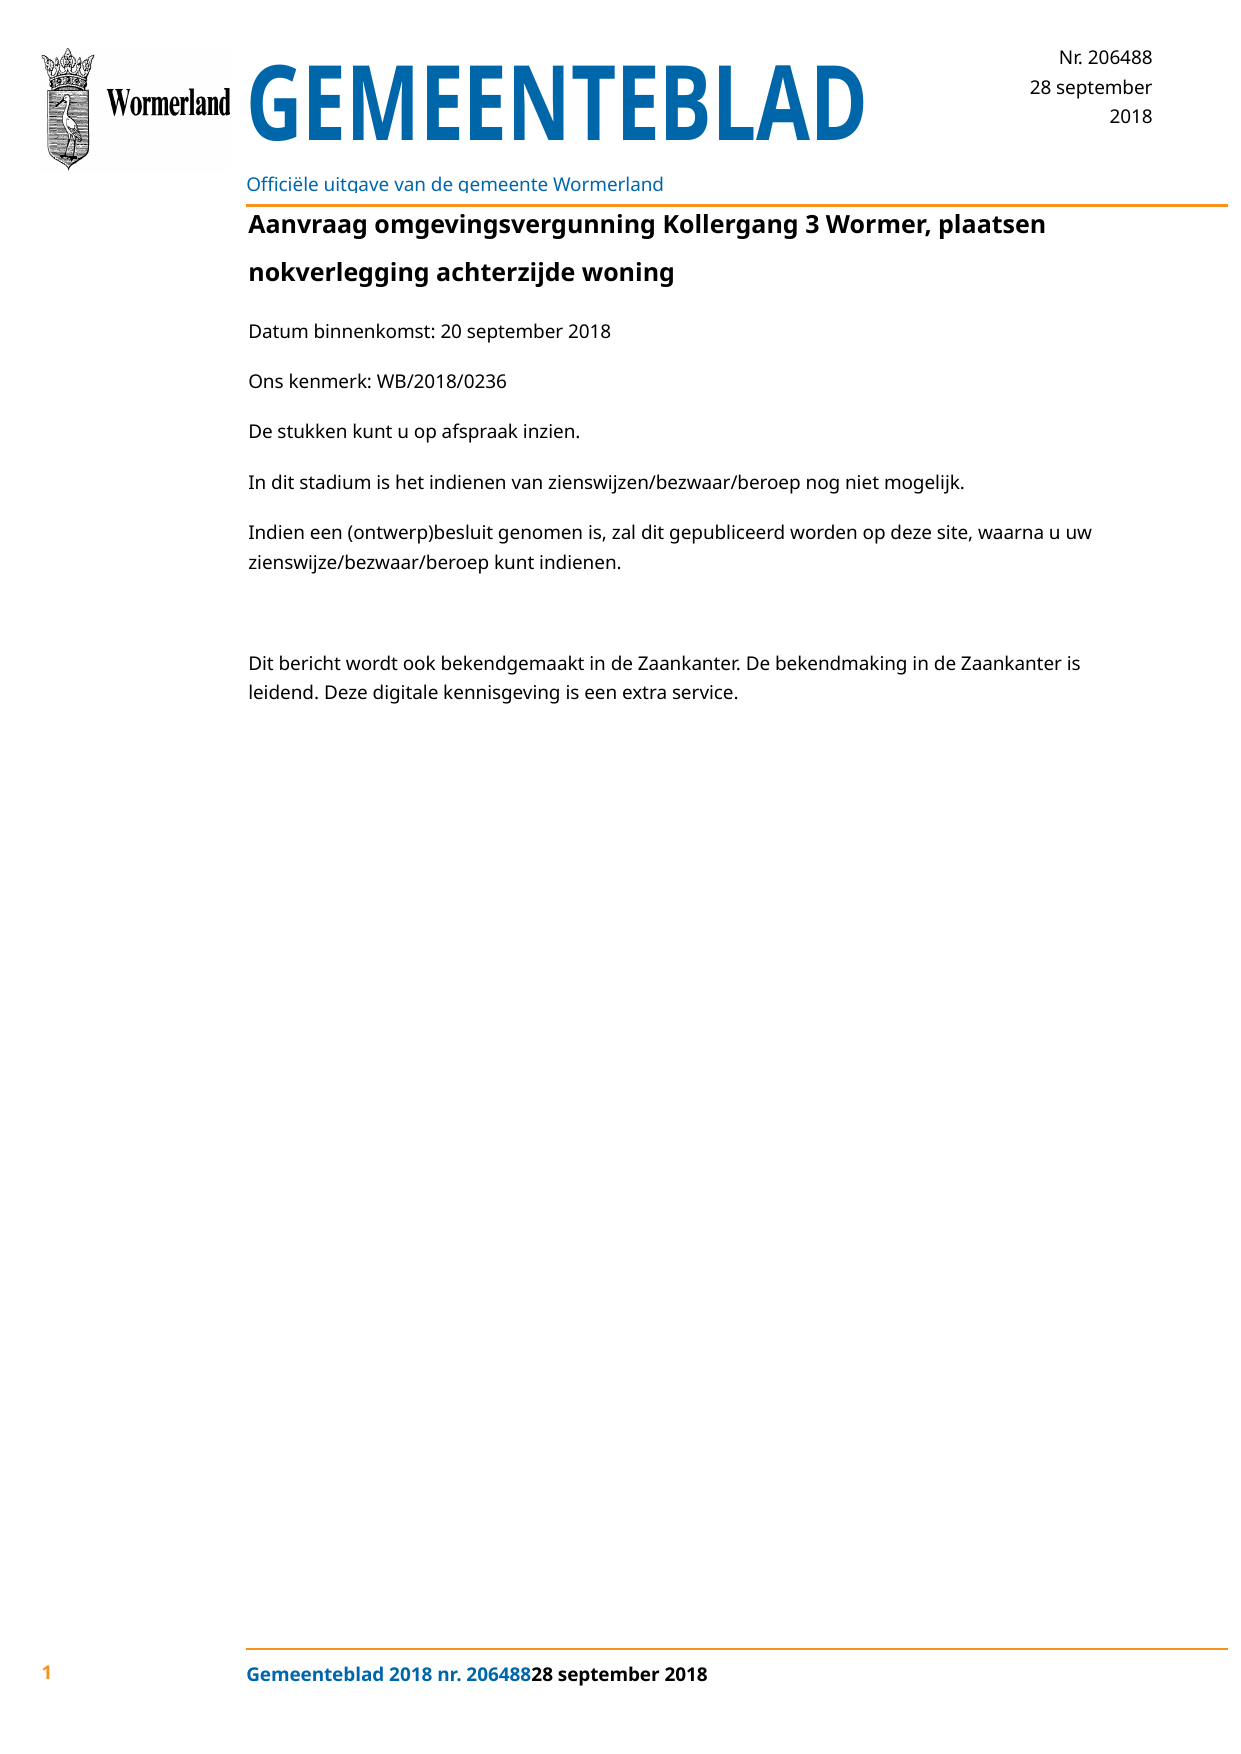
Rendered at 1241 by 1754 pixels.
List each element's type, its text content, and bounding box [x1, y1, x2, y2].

text Datum binnenkomst: 20 september 2018 [248, 318, 1152, 344]
text Indien een (ontwerp)besluit genomen is, zal dit gepubliceerd worden op deze site, waarna u uw zienswijze/bezwaar/beroep kunt indienen. [248, 519, 1152, 575]
text Ons kenmerk: WB/2018/0236 [248, 368, 1152, 394]
text Dit bericht wordt ook bekendgemaakt in de Zaankanter. De bekendmaking in de Zaankanter is leidend. Deze digitale kennisgeving is een extra service. [248, 650, 1152, 705]
picture [41, 47, 231, 172]
text In dit stadium is het indienen van zienswijzen/bezwaar/beroep nog niet mogelijk. [248, 469, 1152, 495]
text De stukken kunt u op afspraak inzien. [248, 419, 1152, 444]
text Aanvraag omgevingsvergunning Kollergang 3 Wormer, plaatsen nokverlegging achterzijde woning [248, 207, 1152, 288]
